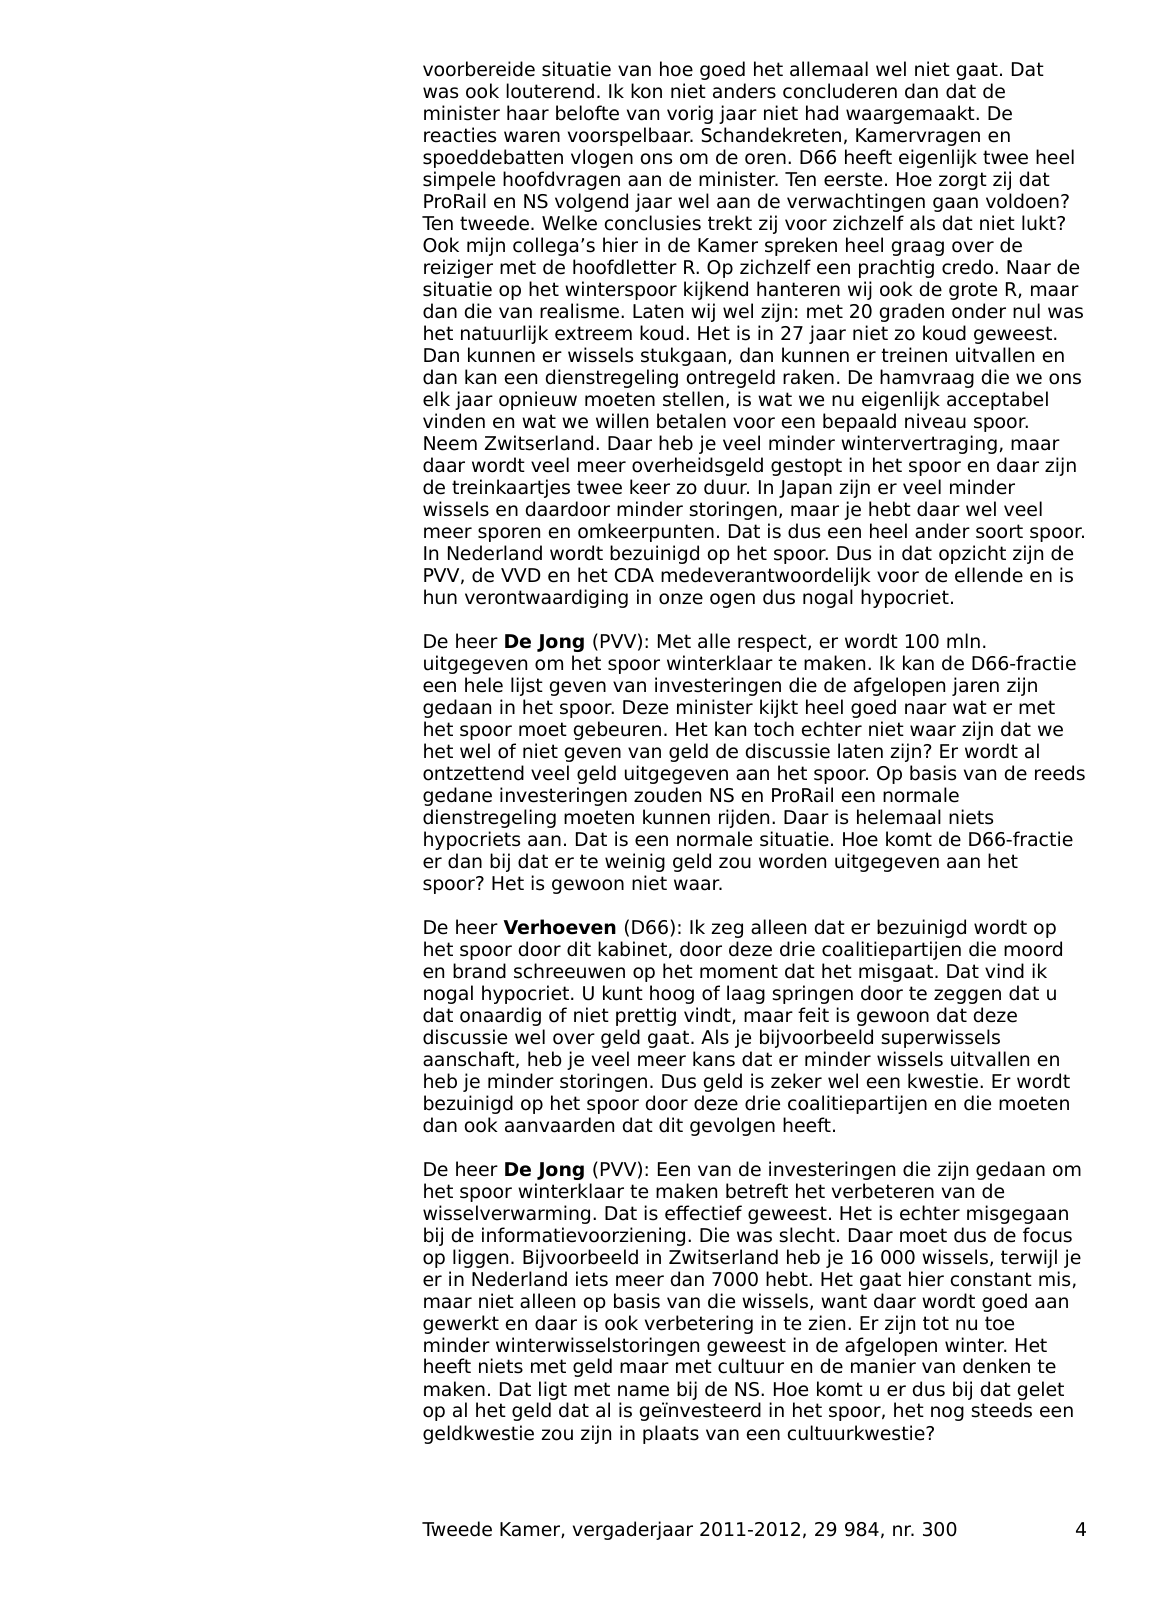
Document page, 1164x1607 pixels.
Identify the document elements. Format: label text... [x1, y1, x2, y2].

text De heer De Jong (PVV): Met alle respect, er wordt 100 mln. uitgegeven om het spoor winterklaar te maken. Ik kan de D66-fractie een hele lijst geven van investeringen die de afgelopen jaren zijn gedaan in het spoor. Deze minister kijkt heel goed naar wat er met het spoor moet gebeuren. Het kan toch echter niet waar zijn dat we het wel of niet geven van geld de discussie laten zijn? Er wordt al ontzettend veel geld uitgegeven aan het spoor. Op basis van de reeds gedane investeringen zouden NS en ProRail een normale dienstregeling moeten kunnen rijden. Daar is helemaal niets hypocriets aan. Dat is een normale situatie. Hoe komt de D66-fractie er dan bij dat er te weinig geld zou worden uitgegeven aan het spoor? Het is gewoon niet waar. [422, 631, 1087, 894]
text voorbereide situatie van hoe goed het allemaal wel niet gaat. Dat was ook louterend. Ik kon niet anders concluderen dan dat de minister haar belofte van vorig jaar niet had waargemaakt. De reacties waren voorspelbaar. Schandekreten, Kamervragen en spoeddebatten vlogen ons om de oren. D66 heeft eigenlijk twee heel simpele hoofdvragen aan de minister. Ten eerste. Hoe zorgt zij dat ProRail en NS volgend jaar wel aan de verwachtingen gaan voldoen? Ten tweede. Welke conclusies trekt zij voor zichzelf als dat niet lukt? [422, 59, 1087, 235]
text De heer De Jong (PVV): Een van de investeringen die zijn gedaan om het spoor winterklaar te maken betreft het verbeteren van de wisselverwarming. Dat is effectief geweest. Het is echter misgegaan bij de informatievoorziening. Die was slecht. Daar moet dus de focus op liggen. Bijvoorbeeld in Zwitserland heb je 16 000 wissels, terwijl je er in Nederland iets meer dan 7000 hebt. Het gaat hier constant mis, maar niet alleen op basis van die wissels, want daar wordt goed aan gewerkt en daar is ook verbetering in te zien. Er zijn tot nu toe minder winterwisselstoringen geweest in de afgelopen winter. Het heeft niets met geld maar met cultuur en de manier van denken te maken. Dat ligt met name bij de NS. Hoe komt u er dus bij dat gelet op al het geld dat al is geïnvesteerd in het spoor, het nog steeds een geldkwestie zou zijn in plaats van een cultuurkwestie? [422, 1159, 1087, 1444]
text De heer Verhoeven (D66): Ik zeg alleen dat er bezuinigd wordt op het spoor door dit kabinet, door deze drie coalitiepartijen die moord en brand schreeuwen op het moment dat het misgaat. Dat vind ik nogal hypocriet. U kunt hoog of laag springen door te zeggen dat u dat onaardig of niet prettig vindt, maar feit is gewoon dat deze discussie wel over geld gaat. Als je bijvoorbeeld superwissels aanschaft, heb je veel meer kans dat er minder wissels uitvallen en heb je minder storingen. Dus geld is zeker wel een kwestie. Er wordt bezuinigd op het spoor door deze drie coalitiepartijen en die moeten dan ook aanvaarden dat dit gevolgen heeft. [422, 917, 1087, 1136]
text Ook mijn collega’s hier in de Kamer spreken heel graag over de reiziger met de hoofdletter R. Op zichzelf een prachtig credo. Naar de situatie op het winterspoor kijkend hanteren wij ook de grote R, maar dan die van realisme. Laten wij wel zijn: met 20 graden onder nul was het natuurlijk extreem koud. Het is in 27 jaar niet zo koud geweest. Dan kunnen er wissels stukgaan, dan kunnen er treinen uitvallen en dan kan een dienstregeling ontregeld raken. De hamvraag die we ons elk jaar opnieuw moeten stellen, is wat we nu eigenlijk acceptabel vinden en wat we willen betalen voor een bepaald niveau spoor. Neem Zwitserland. Daar heb je veel minder wintervertraging, maar daar wordt veel meer overheidsgeld gestopt in het spoor en daar zijn de treinkaartjes twee keer zo duur. In Japan zijn er veel minder wissels en daardoor minder storingen, maar je hebt daar wel veel meer sporen en omkeerpunten. Dat is dus een heel ander soort spoor. In Nederland wordt bezuinigd op het spoor. Dus in dat opzicht zijn de PVV, de VVD en het CDA medeverantwoordelijk voor de ellende en is hun verontwaardiging in onze ogen dus nogal hypocriet. [422, 235, 1087, 608]
